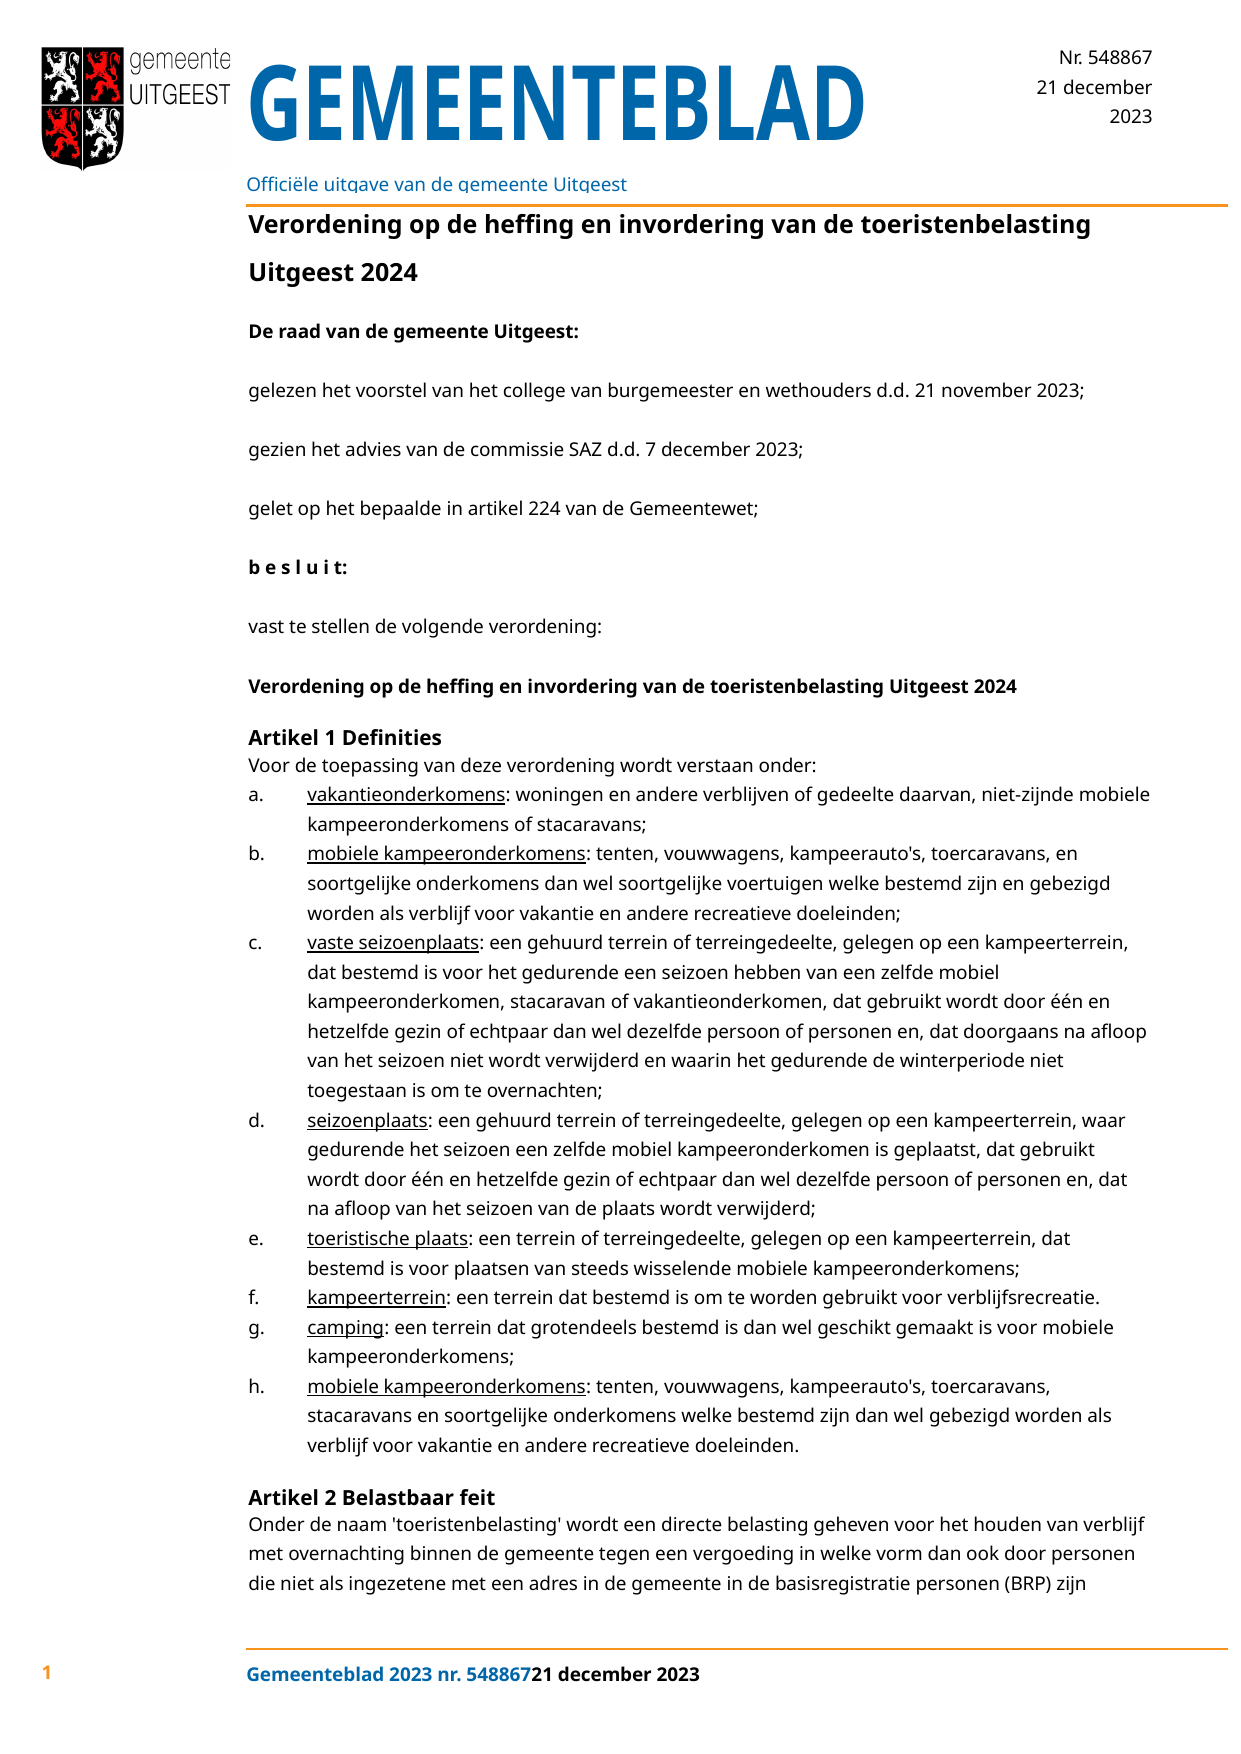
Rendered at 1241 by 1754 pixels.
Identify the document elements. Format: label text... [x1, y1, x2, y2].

list mobiele kampeeronderkomens: tenten, vouwwagens, kampeerauto's, toercaravans, en soortgelijke onderkomens dan wel soortgelijke voertuigen welke bestemd zijn en gebezigd worden als verblijf voor vakantie en andere recreatieve doeleinden; [248, 841, 1152, 925]
list toeristische plaats: een terrein of terreingedeelte, gelegen op een kampeerterrein, dat bestemd is voor plaatsen van steeds wisselende mobiele kampeeronderkomens; [248, 1225, 1152, 1280]
text Voor de toepassing van deze verordening wordt verstaan onder: [248, 752, 1152, 777]
list vakantieonderkomens: woningen en andere verblijven of gedeelte daarvan, niet-zijnde mobiele kampeeronderkomens of stacaravans; [248, 781, 1152, 837]
list vaste seizoenplaats: een gehuurd terrein of terreingedeelte, gelegen op een kampeerterrein, dat bestemd is voor het gedurende een seizoen hebben van een zelfde mobiel kampeeronderkomen, stacaravan of vakantieonderkomen, dat gebruikt wordt door één en hetzelfde gezin of echtpaar dan wel dezelfde persoon of personen en, dat doorgaans na afloop van het seizoen niet wordt verwijderd en waarin het gedurende de winterperiode niet toegestaan is om te overnachten; [248, 929, 1152, 1103]
text gelezen het voorstel van het college van burgemeester en wethouders d.d. 21 november 2023; [248, 377, 1152, 403]
list camping: een terrein dat grotendeels bestemd is dan wel geschikt gemaakt is voor mobiele kampeeronderkomens; [248, 1314, 1152, 1369]
text vast te stellen de volgende verordening: [248, 614, 1152, 639]
text Onder de naam 'toeristenbelasting' wordt een directe belasting geheven voor het houden van verblijf met overnachting binnen de gemeente tegen een vergoeding in welke vorm dan ook door personen die niet als ingezetene met een adres in de gemeente in de basisregistratie personen (BRP) zijn [248, 1511, 1152, 1596]
text gelet op het bepaalde in artikel 224 van de Gemeentewet; [248, 495, 1152, 521]
list seizoenplaats: een gehuurd terrein of terreingedeelte, gelegen op een kampeerterrein, waar gedurende het seizoen een zelfde mobiel kampeeronderkomen is geplaatst, dat gebruikt wordt door één en hetzelfde gezin of echtpaar dan wel dezelfde persoon of personen en, dat na afloop van het seizoen van de plaats wordt verwijderd; [248, 1107, 1152, 1221]
list kampeerterrein: een terrein dat bestemd is om te worden gebruikt voor verblijfsrecreatie. [248, 1284, 1152, 1310]
text Verordening op de heffing en invordering van de toeristenbelasting Uitgeest 2024 [248, 207, 1152, 288]
text Verordening op de heffing en invordering van de toeristenbelasting Uitgeest 2024 [248, 673, 1152, 699]
text Artikel 1 Definities [248, 723, 1152, 752]
text Artikel 2 Belastbaar feit [248, 1483, 1152, 1511]
list mobiele kampeeronderkomens: tenten, vouwwagens, kampeerauto's, toercaravans, stacaravans en soortgelijke onderkomens welke bestemd zijn dan wel gebezigd worden als verblijf voor vakantie en andere recreatieve doeleinden. [248, 1373, 1152, 1458]
text gezien het advies van de commissie SAZ d.d. 7 december 2023; [248, 436, 1152, 462]
picture [41, 47, 231, 172]
text b e s l u i t: [248, 554, 1152, 580]
text De raad van de gemeente Uitgeest: [248, 318, 1152, 344]
